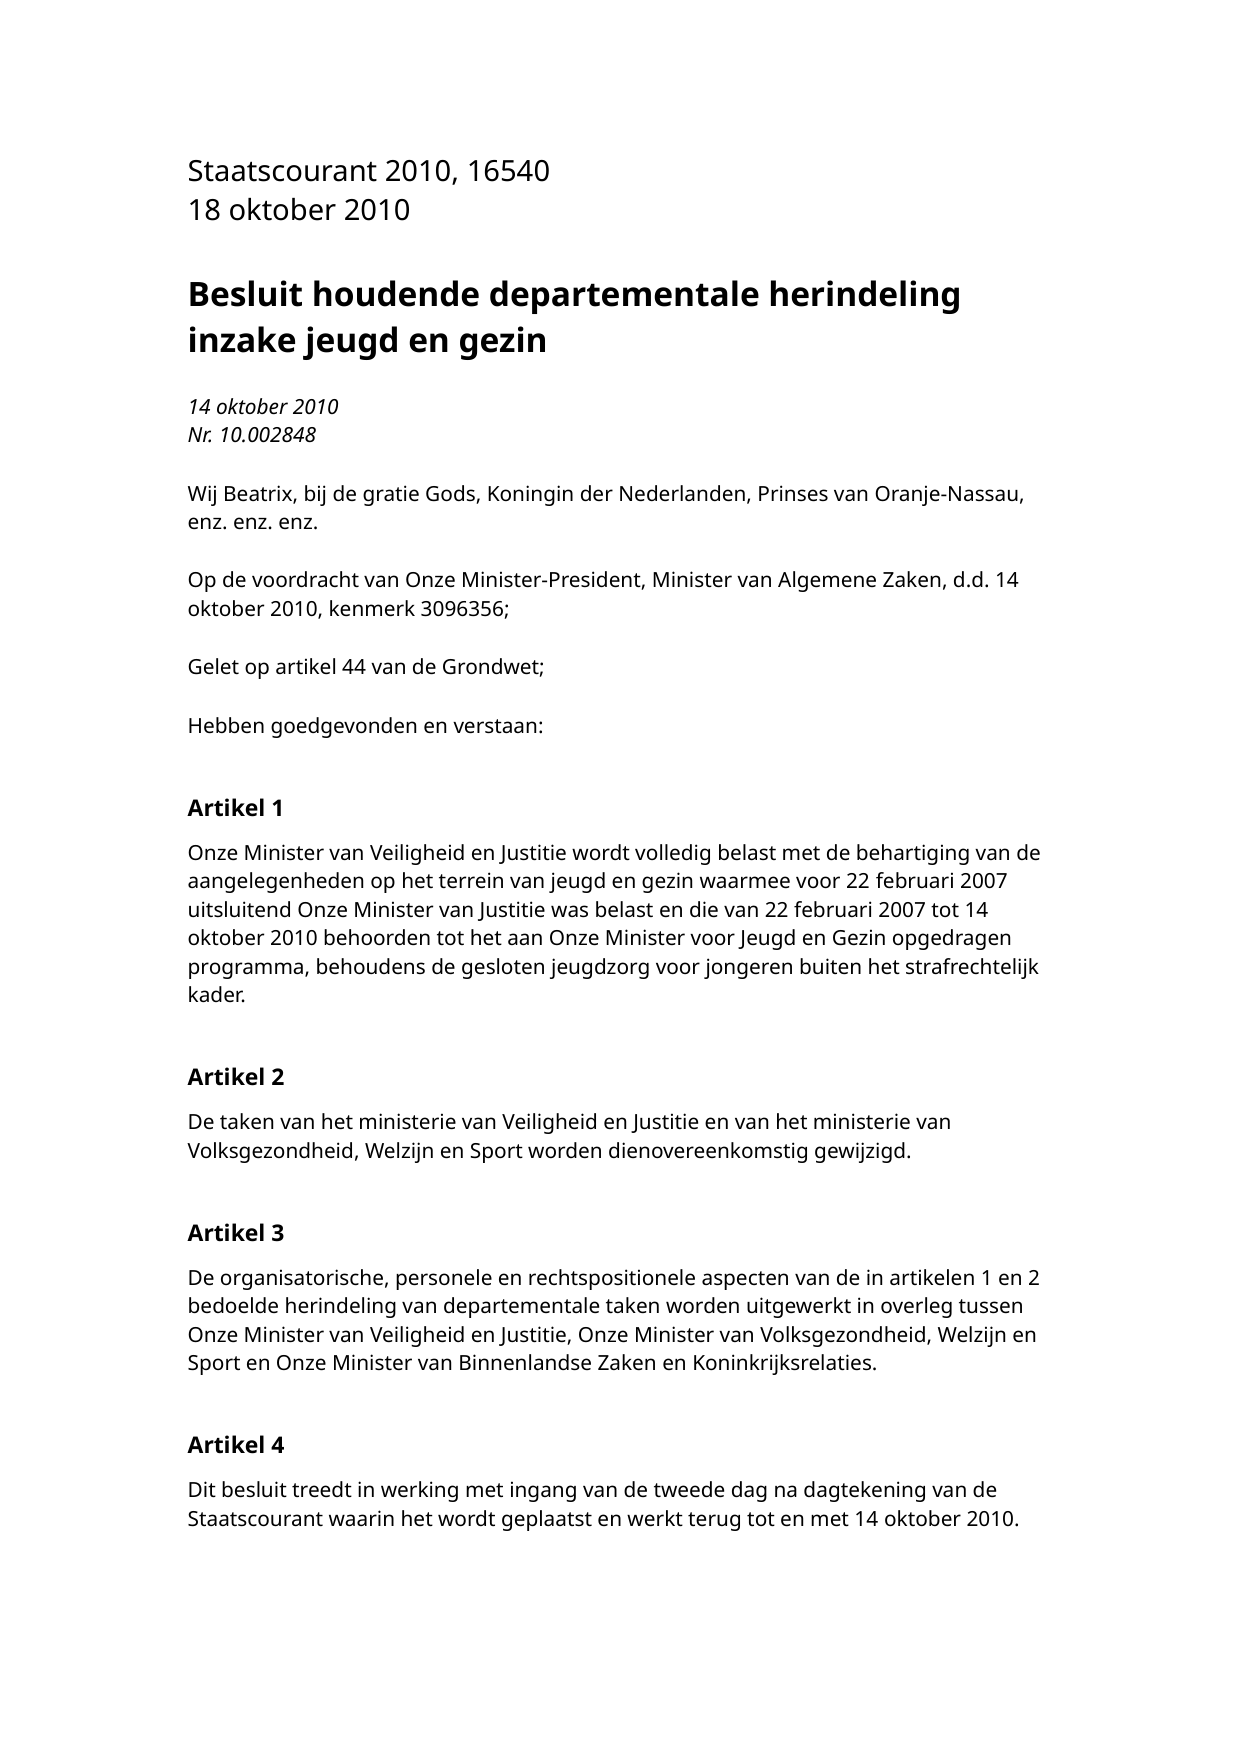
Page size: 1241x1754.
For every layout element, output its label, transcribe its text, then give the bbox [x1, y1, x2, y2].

text Op de voordracht van Onze Minister-President, Minister van Algemene Zaken, d.d. 14 oktober 2010, kenmerk 3096356; [187, 566, 1053, 622]
text Wij Beatrix, bij de gratie Gods, Koningin der Nederlanden, Prinses van Oranje-Nassau, enz. enz. enz. [187, 479, 1053, 536]
text Onze Minister van Veiligheid en Justitie wordt volledig belast met de behartiging van de aangelegenheden op het terrein van jeugd en gezin waarmee voor 22 februari 2007 uitsluitend Onze Minister van Justitie was belast en die van 22 februari 2007 tot 14 oktober 2010 behoorden tot het aan Onze Minister voor Jeugd en Gezin opgedragen programma, behoudens de gesloten jeugdzorg voor jongeren buiten het strafrechtelijk kader. [187, 838, 1053, 1009]
subtitle Artikel 2 [187, 1061, 1053, 1092]
text Nr. 10.002848 [187, 420, 1053, 449]
text Hebben goedgevonden en verstaan: [187, 711, 1053, 739]
text Staatscourant 2010, 16540 [187, 150, 1053, 190]
subtitle Artikel 3 [187, 1217, 1053, 1248]
text Dit besluit treedt in werking met ingang van de tweede dag na dagtekening van de Staatscourant waarin het wordt geplaatst en werkt terug tot en met 14 oktober 2010. [187, 1476, 1053, 1532]
text 18 oktober 2010 [187, 190, 1053, 229]
text Gelet op artikel 44 van de Grondwet; [187, 652, 1053, 681]
subtitle Artikel 4 [187, 1429, 1053, 1461]
subtitle Artikel 1 [187, 792, 1053, 823]
text 14 oktober 2010 [187, 392, 1053, 420]
subtitle Besluit houdende departementale herindeling inzake jeugd en gezin [187, 271, 1053, 362]
text De organisatorische, personele en rechtspositionele aspecten van de in artikelen 1 en 2 bedoelde herindeling van departementale taken worden uitgewerkt in overleg tussen Onze Minister van Veiligheid en Justitie, Onze Minister van Volksgezondheid, Welzijn en Sport en Onze Minister van Binnenlandse Zaken en Koninkrijksrelaties. [187, 1263, 1053, 1377]
text De taken van het ministerie van Veiligheid en Justitie en van het ministerie van Volksgezondheid, Welzijn en Sport worden dienovereenkomstig gewijzigd. [187, 1107, 1053, 1164]
